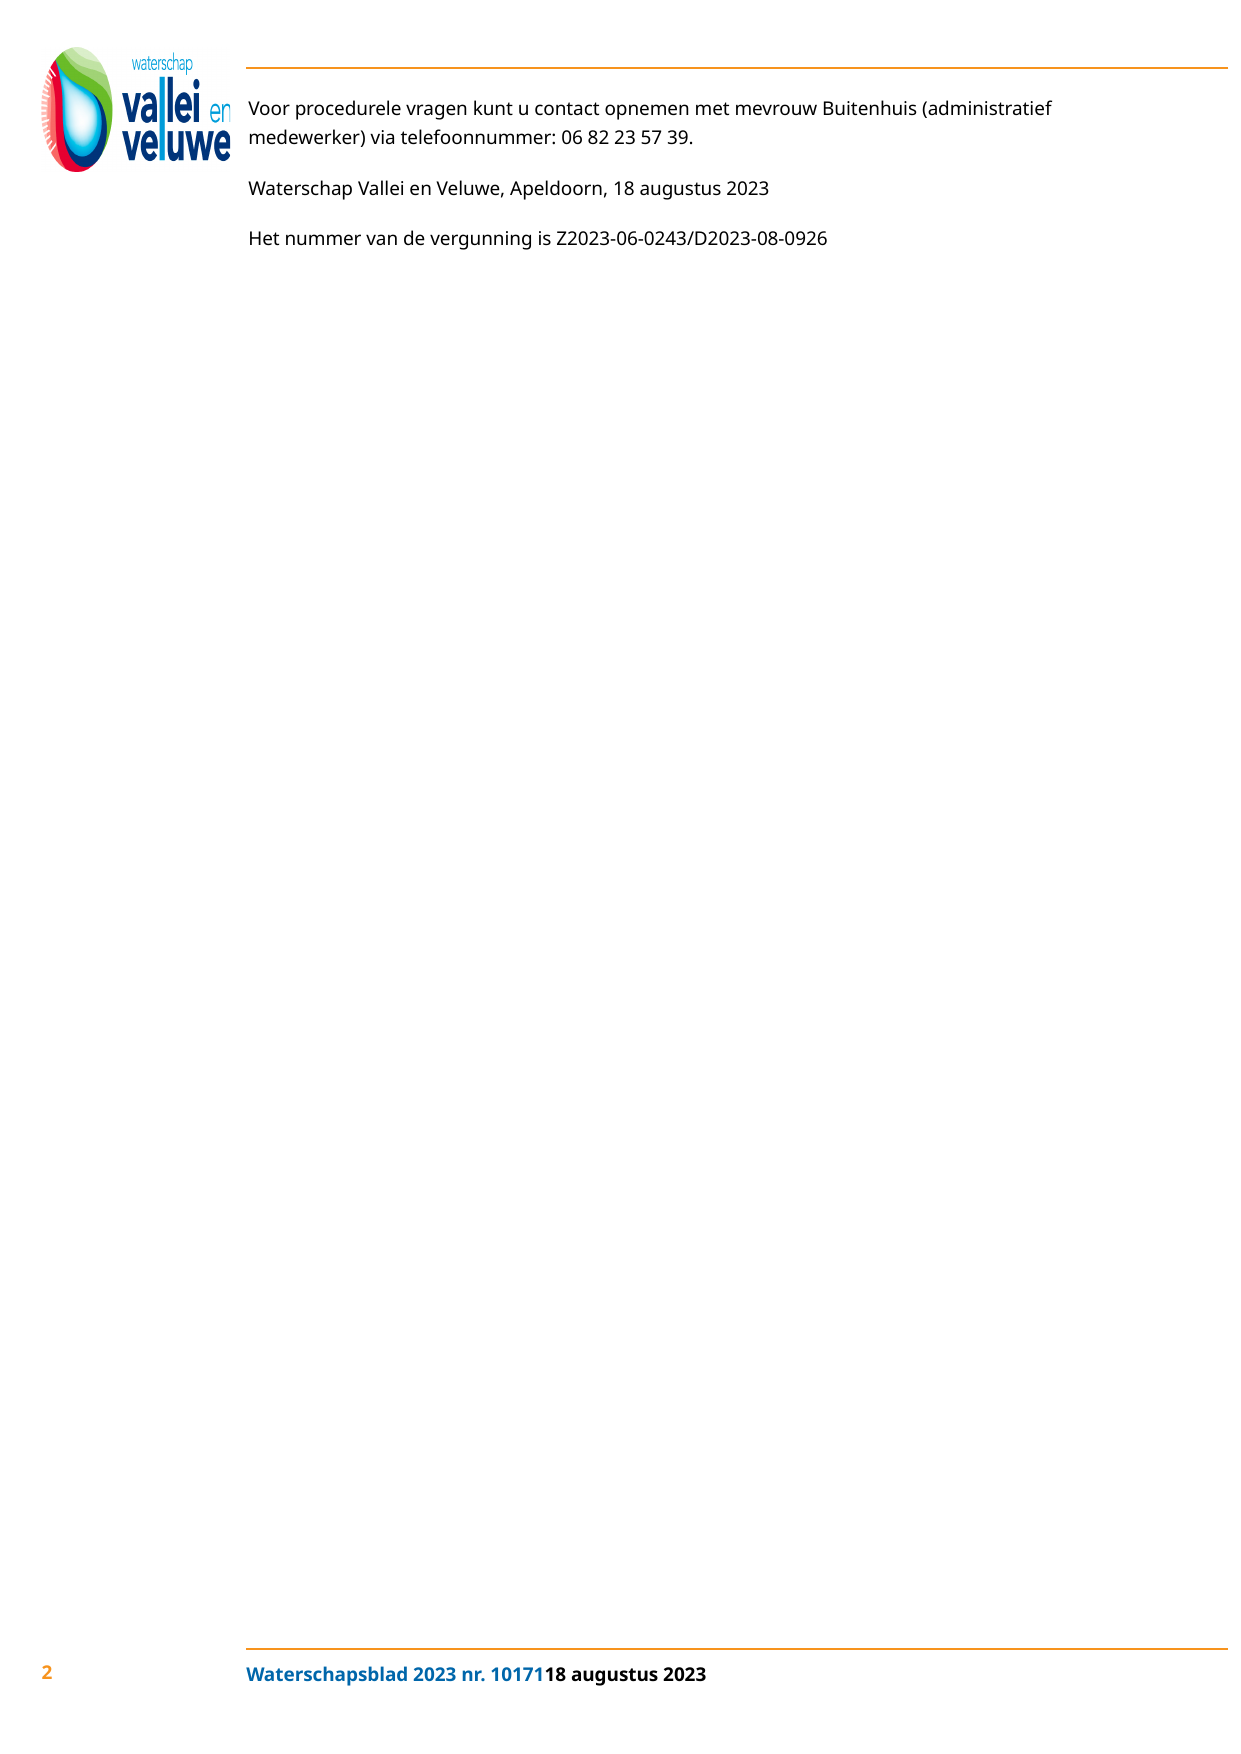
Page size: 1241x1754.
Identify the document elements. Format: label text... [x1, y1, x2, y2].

text Voor procedurele vragen kunt u contact opnemen met mevrouw Buitenhuis (administratief medewerker) via telefoonnummer: 06 82 23 57 39. [248, 95, 1152, 150]
picture [41, 47, 231, 172]
text Waterschap Vallei en Veluwe, Apeldoorn, 18 augustus 2023 [248, 175, 1152, 201]
text Het nummer van de vergunning is Z2023-06-0243/D2023-08-0926 [248, 225, 1152, 251]
